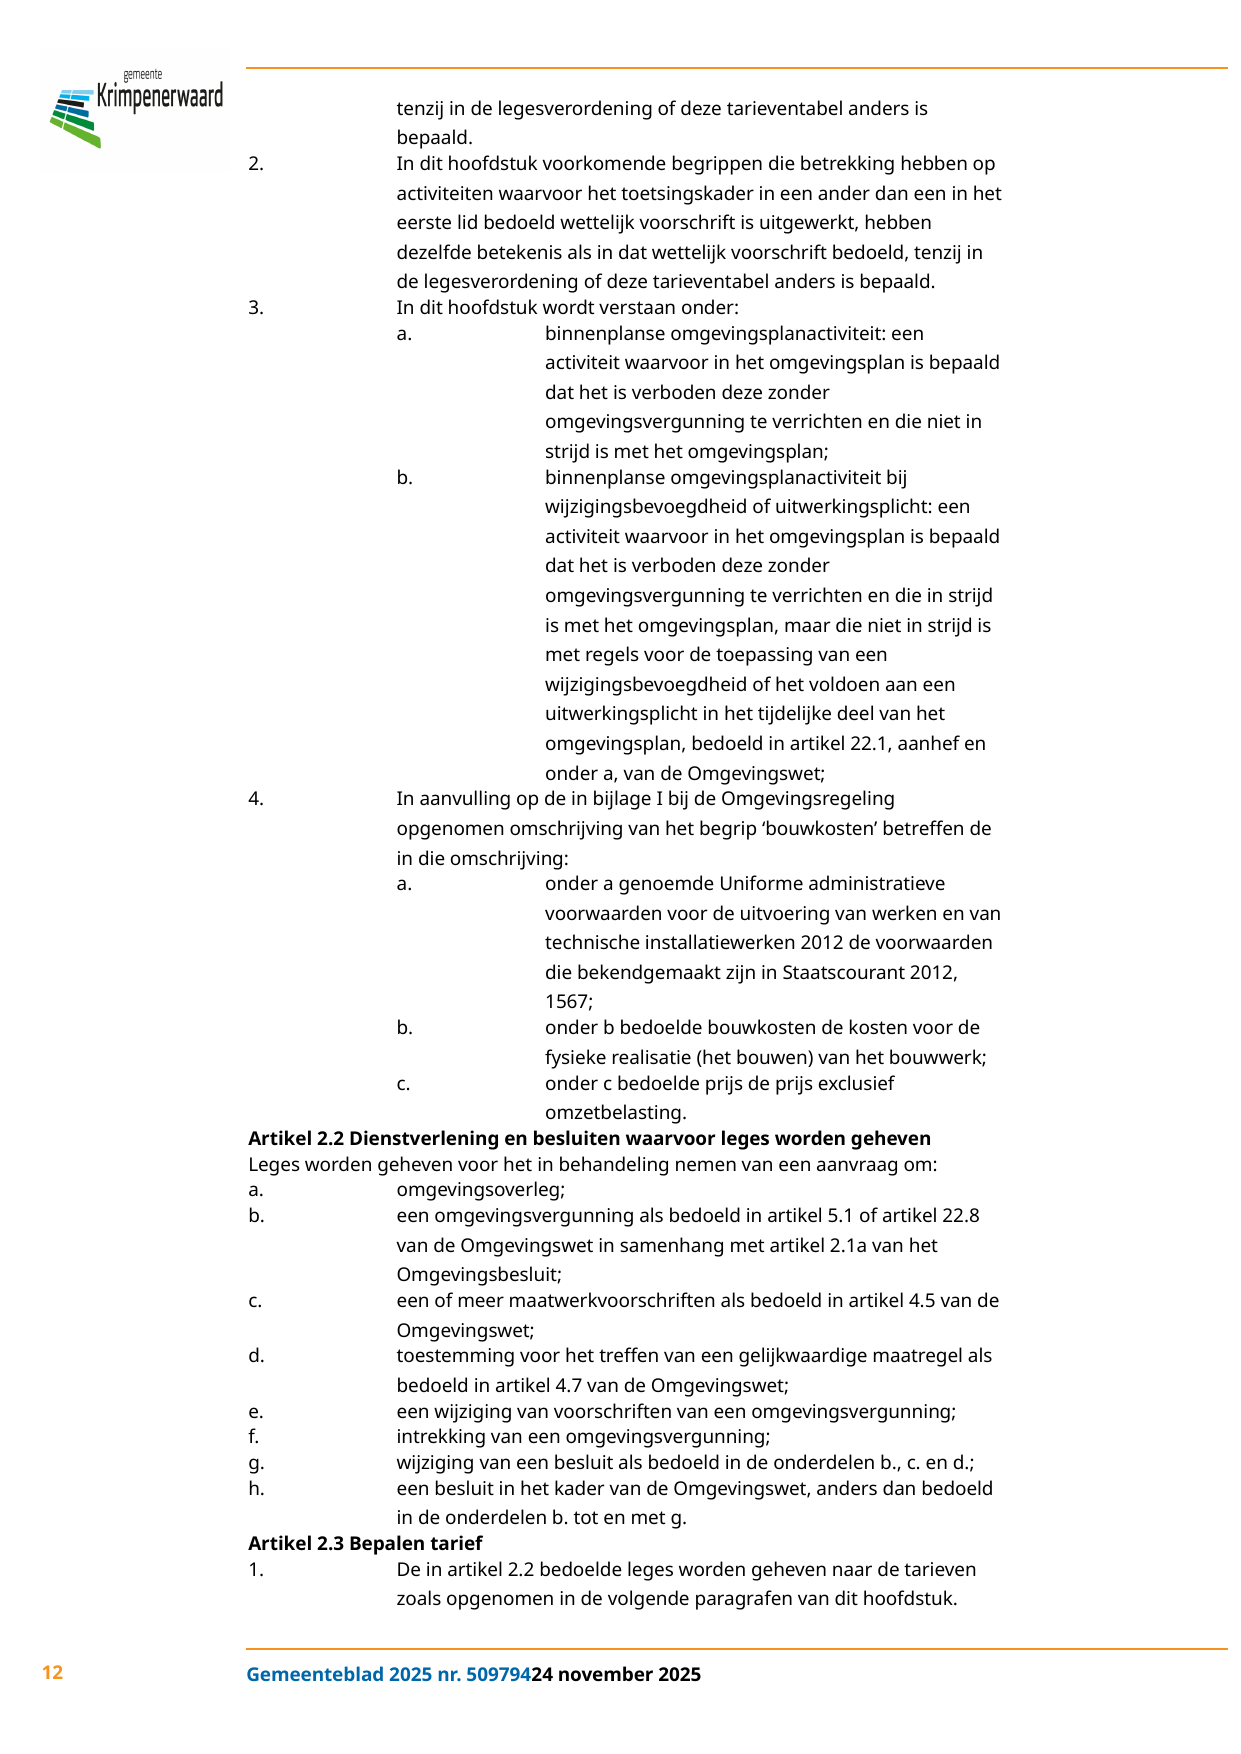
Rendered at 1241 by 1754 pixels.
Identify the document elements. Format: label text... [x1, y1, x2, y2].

table_cell [1003, 1125, 1152, 1151]
table_cell In aanvulling op de in bijlage I bij de Omgevingsregeling opgenomen omschrijving van het begrip ‘bouwkosten’ betreffen de in die omschrijving: [396, 786, 1003, 870]
table_cell c. [396, 1070, 545, 1125]
table_cell een of meer maatwerkvoorschriften als bedoeld in artikel 4.5 van de Omgevingswet; [396, 1287, 1003, 1342]
table_cell 2. [248, 150, 396, 294]
table_cell [248, 1015, 396, 1070]
table_cell omgevingsoverleg; [396, 1177, 1003, 1202]
table_cell onder b bedoelde bouwkosten de kosten voor de fysieke realisatie (het bouwen) van het bouwwerk; [545, 1015, 1003, 1070]
table_cell g. [248, 1449, 396, 1475]
table_cell [1003, 294, 1152, 320]
table_cell In dit hoofdstuk wordt verstaan onder: [396, 294, 1003, 320]
table_cell een wijziging van voorschriften van een omgevingsvergunning; [396, 1398, 1003, 1423]
table_cell binnenplanse omgevingsplanactiviteit bij wijzigingsbevoegdheid of uitwerkingsplicht: een activiteit waarvoor in het omgevingsplan is bepaald dat het is verboden deze zonder omgevingsvergunning te verrichten en die in strijd is met het omgevingsplan, maar die niet in strijd is met regels voor de toepassing van een wijzigingsbevoegdheid of het voldoen aan een uitwerkingsplicht in het tijdelijke deel van het omgevingsplan, bedoeld in artikel 22.1, aanhef en onder a, van de Omgevingswet; [545, 464, 1003, 786]
table_cell [1003, 95, 1152, 150]
table_cell [1003, 1398, 1152, 1423]
table_cell binnenplanse omgevingsplanactiviteit: een activiteit waarvoor in het omgevingsplan is bepaald dat het is verboden deze zonder omgevingsvergunning te verrichten en die niet in strijd is met het omgevingsplan; [545, 320, 1003, 464]
table_cell [1003, 786, 1152, 870]
table_cell tenzij in de legesverordening of deze tarieventabel anders is bepaald. [396, 95, 1003, 150]
table_cell a. [248, 1177, 396, 1202]
table_cell een omgevingsvergunning als bedoeld in artikel 5.1 of artikel 22.8 van de Omgevingswet in samenhang met artikel 2.1a van het Omgevingsbesluit; [396, 1202, 1003, 1287]
table_cell f. [248, 1424, 396, 1449]
table_cell onder a genoemde Uniforme administratieve voorwaarden voor de uitvoering van werken en van technische installatiewerken 2012 de voorwaarden die bekendgemaakt zijn in Staatscourant 2012, 1567; [545, 870, 1003, 1014]
table_cell Artikel 2.2 Dienstverlening en besluiten waarvoor leges worden geheven [248, 1125, 1003, 1151]
table_cell c. [248, 1287, 396, 1342]
table_cell [248, 464, 396, 786]
table_cell 3. [248, 294, 396, 320]
table_cell een besluit in het kader van de Omgevingswet, anders dan bedoeld in de onderdelen b. tot en met g. [396, 1475, 1003, 1530]
table_cell [248, 95, 396, 150]
table_cell e. [248, 1398, 396, 1423]
table_cell 1. [248, 1556, 396, 1611]
table_cell [1003, 1424, 1152, 1449]
table_cell In dit hoofdstuk voorkomende begrippen die betrekking hebben op activiteiten waarvoor het toetsingskader in een ander dan een in het eerste lid bedoeld wettelijk voorschrift is uitgewerkt, hebben dezelfde betekenis als in dat wettelijk voorschrift bedoeld, tenzij in de legesverordening of deze tarieventabel anders is bepaald. [396, 150, 1003, 294]
table_cell [1003, 1475, 1152, 1530]
table_cell [1003, 870, 1152, 1014]
table_cell 4. [248, 786, 396, 870]
table_cell a. [396, 320, 545, 464]
table_cell [1003, 1530, 1152, 1556]
table_cell h. [248, 1475, 396, 1530]
table_cell [1003, 1556, 1152, 1611]
table_cell b. [396, 1015, 545, 1070]
table_cell intrekking van een omgevingsvergunning; [396, 1424, 1003, 1449]
table_cell [1003, 1151, 1152, 1177]
table_cell Artikel 2.3 Bepalen tarief [248, 1530, 1003, 1556]
table_cell onder c bedoelde prijs de prijs exclusief omzetbelasting. [545, 1070, 1003, 1125]
table_cell [1003, 1070, 1152, 1125]
table_cell [1003, 464, 1152, 786]
table_cell [1003, 1287, 1152, 1342]
table_cell [1003, 1015, 1152, 1070]
table_cell [248, 1070, 396, 1125]
table_cell d. [248, 1343, 396, 1398]
table_cell [1003, 150, 1152, 294]
table_cell [248, 870, 396, 1014]
picture [41, 47, 231, 172]
table_cell toestemming voor het treffen van een gelijkwaardige maatregel als bedoeld in artikel 4.7 van de Omgevingswet; [396, 1343, 1003, 1398]
table_cell [248, 320, 396, 464]
table_cell [1003, 1343, 1152, 1398]
table_cell [1003, 1449, 1152, 1475]
table_cell b. [248, 1202, 396, 1287]
table_cell a. [396, 870, 545, 1014]
table_cell De in artikel 2.2 bedoelde leges worden geheven naar de tarieven zoals opgenomen in de volgende paragrafen van dit hoofdstuk. [396, 1556, 1003, 1611]
table_cell [1003, 320, 1152, 464]
table_cell b. [396, 464, 545, 786]
table_cell [1003, 1177, 1152, 1202]
table_cell [1003, 1202, 1152, 1287]
table_cell Leges worden geheven voor het in behandeling nemen van een aanvraag om: [248, 1151, 1003, 1177]
table_cell wijziging van een besluit als bedoeld in de onderdelen b., c. en d.; [396, 1449, 1003, 1475]
